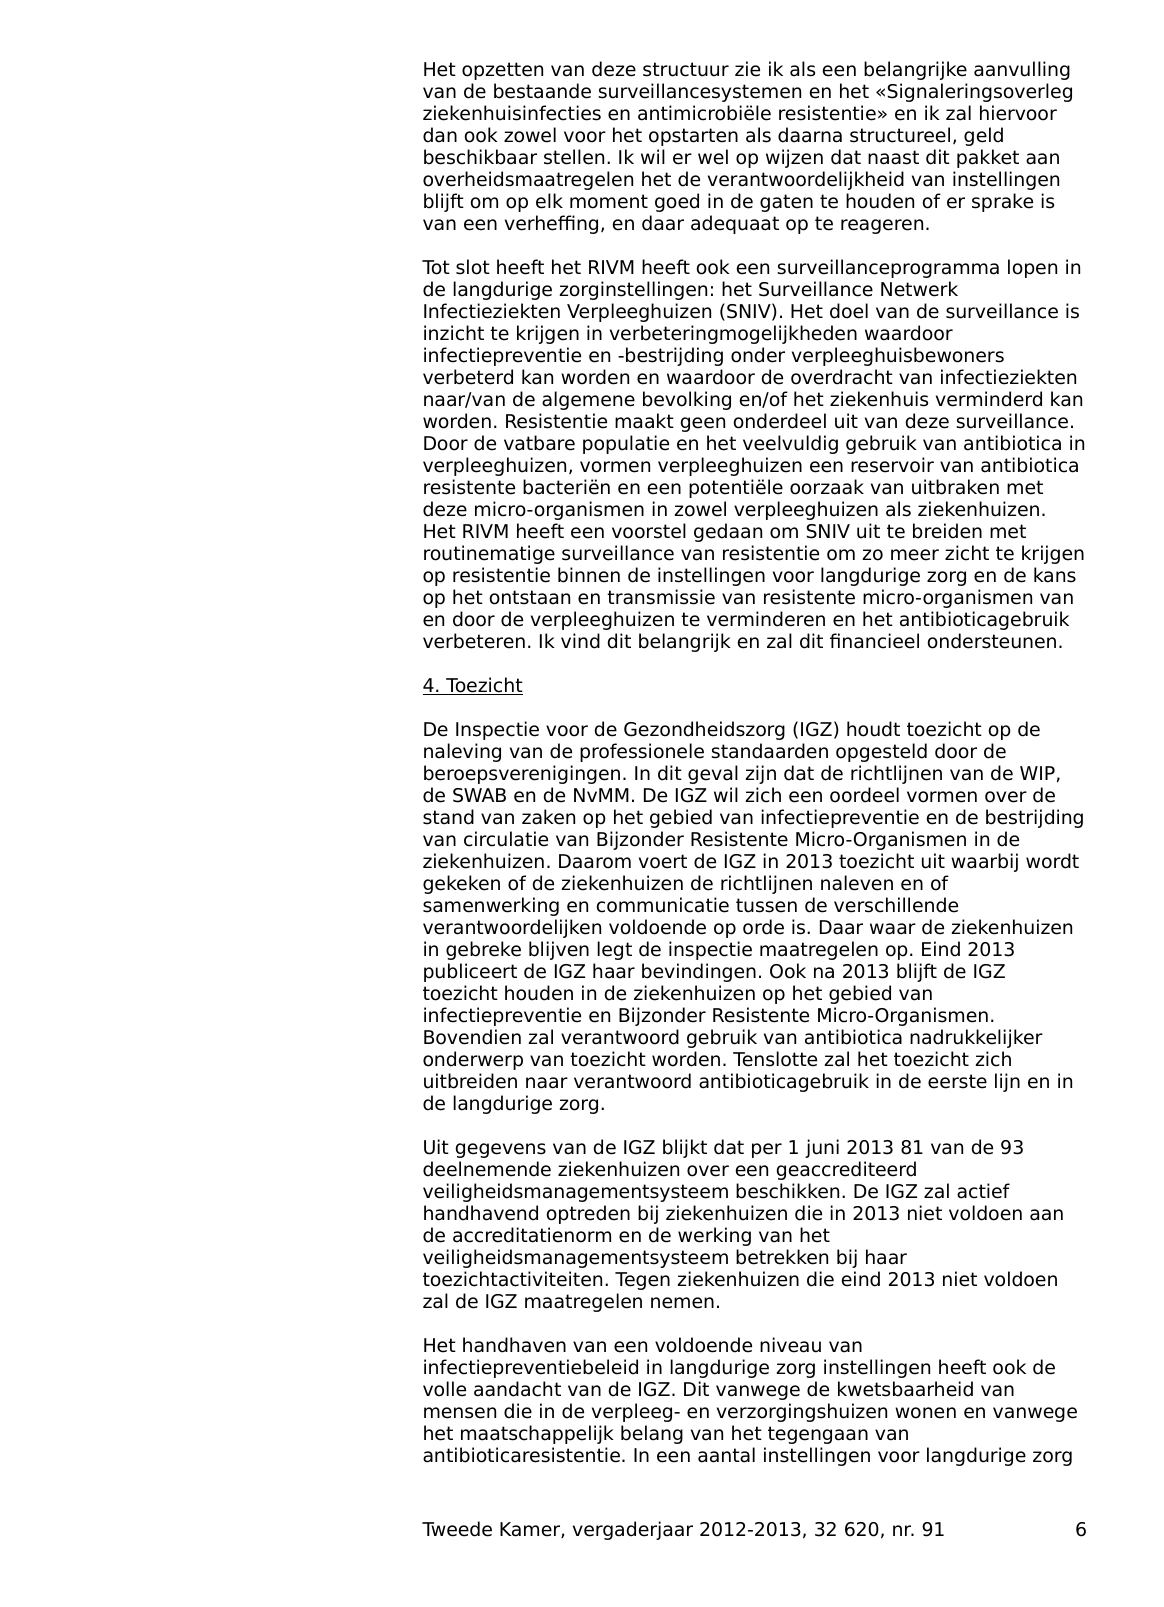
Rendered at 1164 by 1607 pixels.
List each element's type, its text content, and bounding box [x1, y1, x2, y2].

text Uit gegevens van de IGZ blijkt dat per 1 juni 2013 81 van de 93 deelnemende ziekenhuizen over een geaccrediteerd veiligheidsmanagementsysteem beschikken. De IGZ zal actief handhavend optreden bij ziekenhuizen die in 2013 niet voldoen aan de accreditatienorm en de werking van het veiligheidsmanagementsysteem betrekken bij haar toezichtactiviteiten. Tegen ziekenhuizen die eind 2013 niet voldoen zal de IGZ maatregelen nemen. [422, 1137, 1087, 1313]
text Door de vatbare populatie en het veelvuldig gebruik van antibiotica in verpleeghuizen, vormen verpleeghuizen een reservoir van antibiotica resistente bacteriën en een potentiële oorzaak van uitbraken met deze micro-organismen in zowel verpleeghuizen als ziekenhuizen. [422, 433, 1087, 521]
text De Inspectie voor de Gezondheidszorg (IGZ) houdt toezicht op de naleving van de professionele standaarden opgesteld door de beroepsverenigingen. In dit geval zijn dat de richtlijnen van de WIP, de SWAB en de NvMM. De IGZ wil zich een oordeel vormen over de stand van zaken op het gebied van infectiepreventie en de bestrijding van circulatie van Bijzonder Resistente Micro-Organismen in de ziekenhuizen. Daarom voert de IGZ in 2013 toezicht uit waarbij wordt gekeken of de ziekenhuizen de richtlijnen naleven en of samenwerking en communicatie tussen de verschillende verantwoordelijken voldoende op orde is. Daar waar de ziekenhuizen in gebreke blijven legt de inspectie maatregelen op. Eind 2013 publiceert de IGZ haar bevindingen. Ook na 2013 blijft de IGZ toezicht houden in de ziekenhuizen op het gebied van infectiepreventie en Bijzonder Resistente Micro-Organismen. Bovendien zal verantwoord gebruik van antibiotica nadrukkelijker onderwerp van toezicht worden. Tenslotte zal het toezicht zich uitbreiden naar verantwoord antibioticagebruik in de eerste lijn en in de langdurige zorg. [422, 719, 1087, 1115]
text Het handhaven van een voldoende niveau van infectiepreventiebeleid in langdurige zorg instellingen heeft ook de volle aandacht van de IGZ. Dit vanwege de kwetsbaarheid van mensen die in de verpleeg- en verzorgingshuizen wonen en vanwege het maatschappelijk belang van het tegengaan van antibioticaresistentie. In een aantal instellingen voor langdurige zorg [422, 1335, 1087, 1467]
text Tot slot heeft het RIVM heeft ook een surveillanceprogramma lopen in de langdurige zorginstellingen: het Surveillance Netwerk Infectieziekten Verpleeghuizen (SNIV). Het doel van de surveillance is inzicht te krijgen in verbeteringmogelijkheden waardoor infectiepreventie en -bestrijding onder verpleeghuisbewoners verbeterd kan worden en waardoor de overdracht van infectieziekten naar/van de algemene bevolking en/of het ziekenhuis verminderd kan worden. Resistentie maakt geen onderdeel uit van deze surveillance. [422, 257, 1087, 433]
text Het RIVM heeft een voorstel gedaan om SNIV uit te breiden met routinematige surveillance van resistentie om zo meer zicht te krijgen op resistentie binnen de instellingen voor langdurige zorg en de kans op het ontstaan en transmissie van resistente micro-organismen van en door de verpleeghuizen te verminderen en het antibioticagebruik verbeteren. Ik vind dit belangrijk en zal dit financieel ondersteunen. [422, 521, 1087, 653]
text Het opzetten van deze structuur zie ik als een belangrijke aanvulling van de bestaande surveillancesystemen en het «Signaleringsoverleg ziekenhuisinfecties en antimicrobiële resistentie» en ik zal hiervoor dan ook zowel voor het opstarten als daarna structureel, geld beschikbaar stellen. Ik wil er wel op wijzen dat naast dit pakket aan overheidsmaatregelen het de verantwoordelijkheid van instellingen blijft om op elk moment goed in de gaten te houden of er sprake is van een verheffing, en daar adequaat op te reageren. [422, 59, 1087, 235]
subtitle 4. Toezicht [422, 675, 1087, 697]
